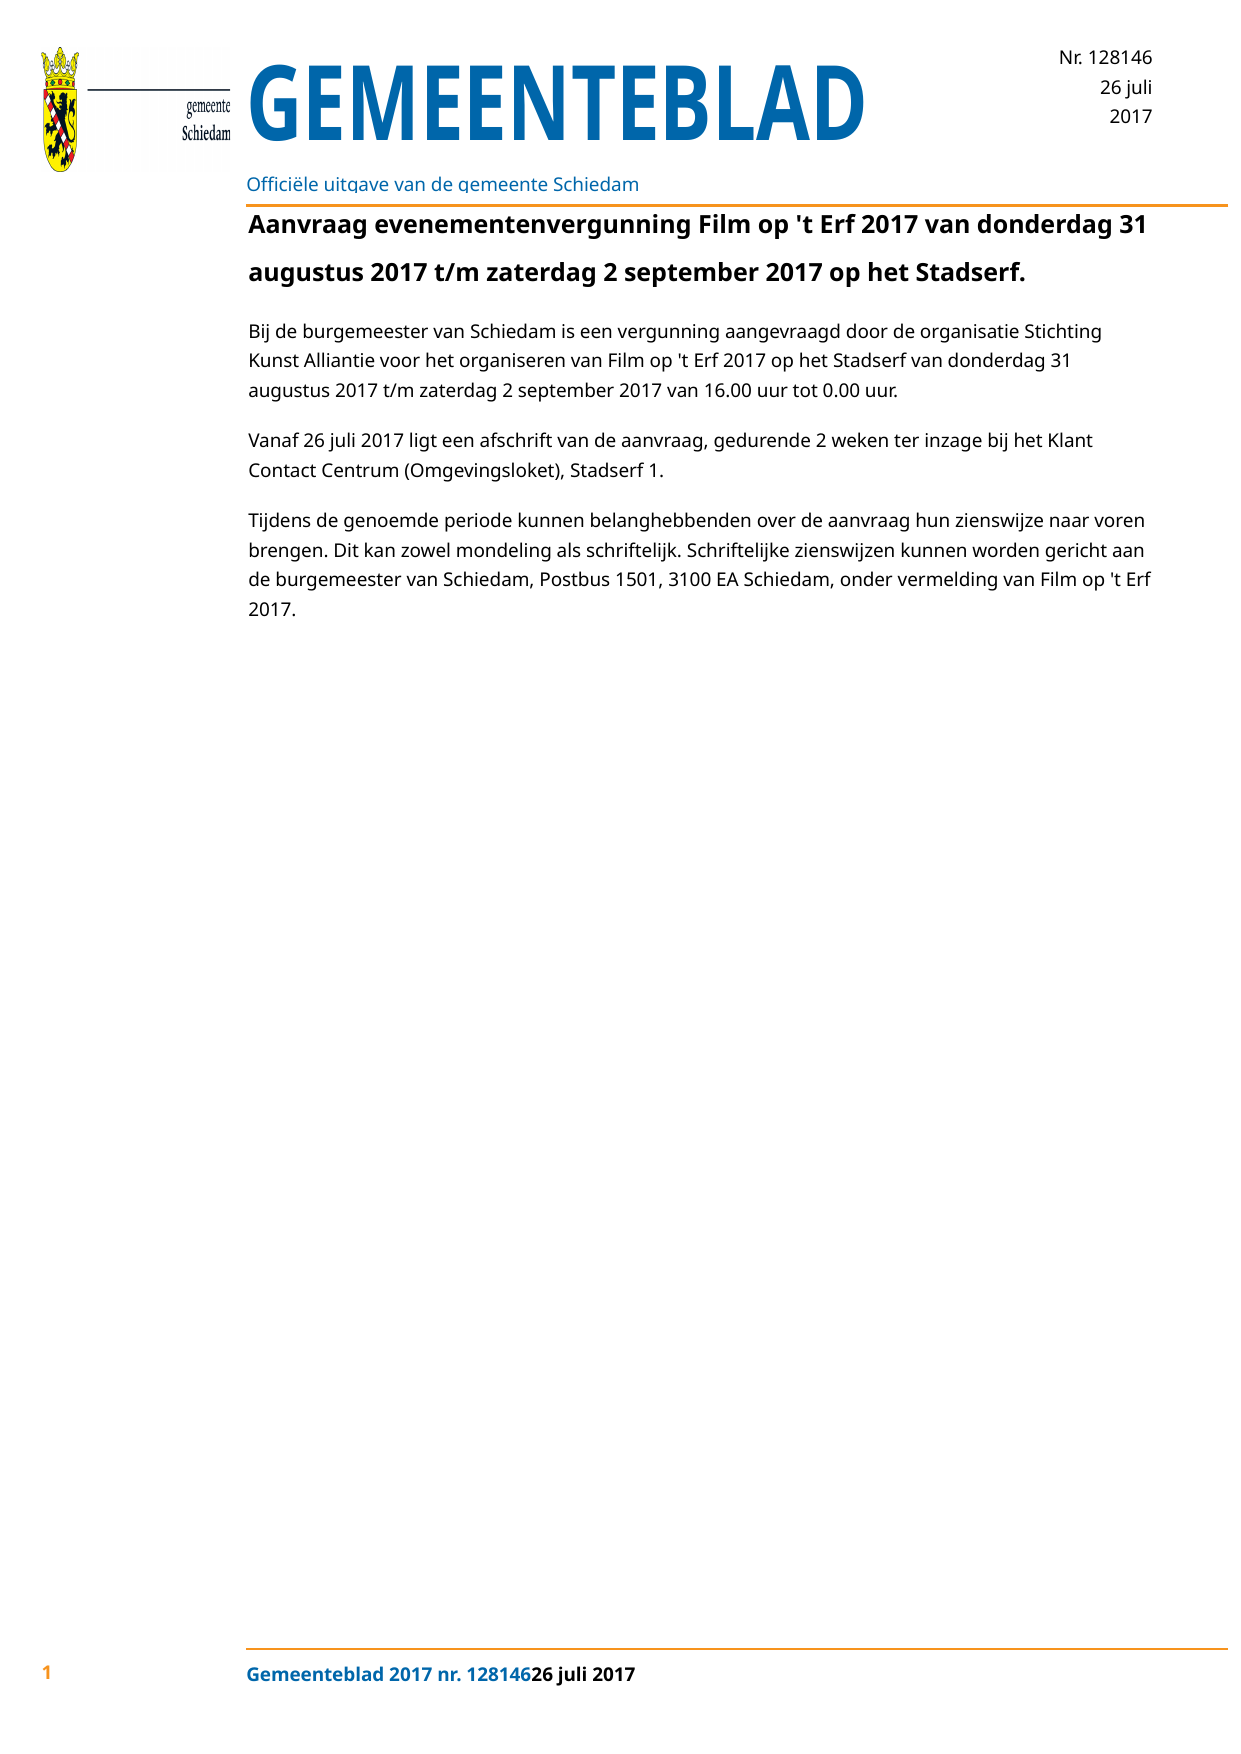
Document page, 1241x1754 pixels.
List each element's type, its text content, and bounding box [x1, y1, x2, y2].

text Aanvraag evenementenvergunning Film op 't Erf 2017 van donderdag 31 augustus 2017 t/m zaterdag 2 september 2017 op het Stadserf. [248, 207, 1152, 288]
text Bij de burgemeester van Schiedam is een vergunning aangevraagd door de organisatie Stichting Kunst Alliantie voor het organiseren van Film op 't Erf 2017 op het Stadserf van donderdag 31 augustus 2017 t/m zaterdag 2 september 2017 van 16.00 uur tot 0.00 uur. [248, 318, 1152, 403]
picture [41, 47, 231, 172]
text Tijdens de genoemde periode kunnen belanghebbenden over de aanvraag hun zienswijze naar voren brengen. Dit kan zowel mondeling als schriftelijk. Schriftelijke zienswijzen kunnen worden gericht aan de burgemeester van Schiedam, Postbus 1501, 3100 EA Schiedam, onder vermelding van Film op 't Erf 2017. [248, 507, 1152, 622]
text Vanaf 26 juli 2017 ligt een afschrift van de aanvraag, gedurende 2 weken ter inzage bij het Klant Contact Centrum (Omgevingsloket), Stadserf 1. [248, 427, 1152, 483]
